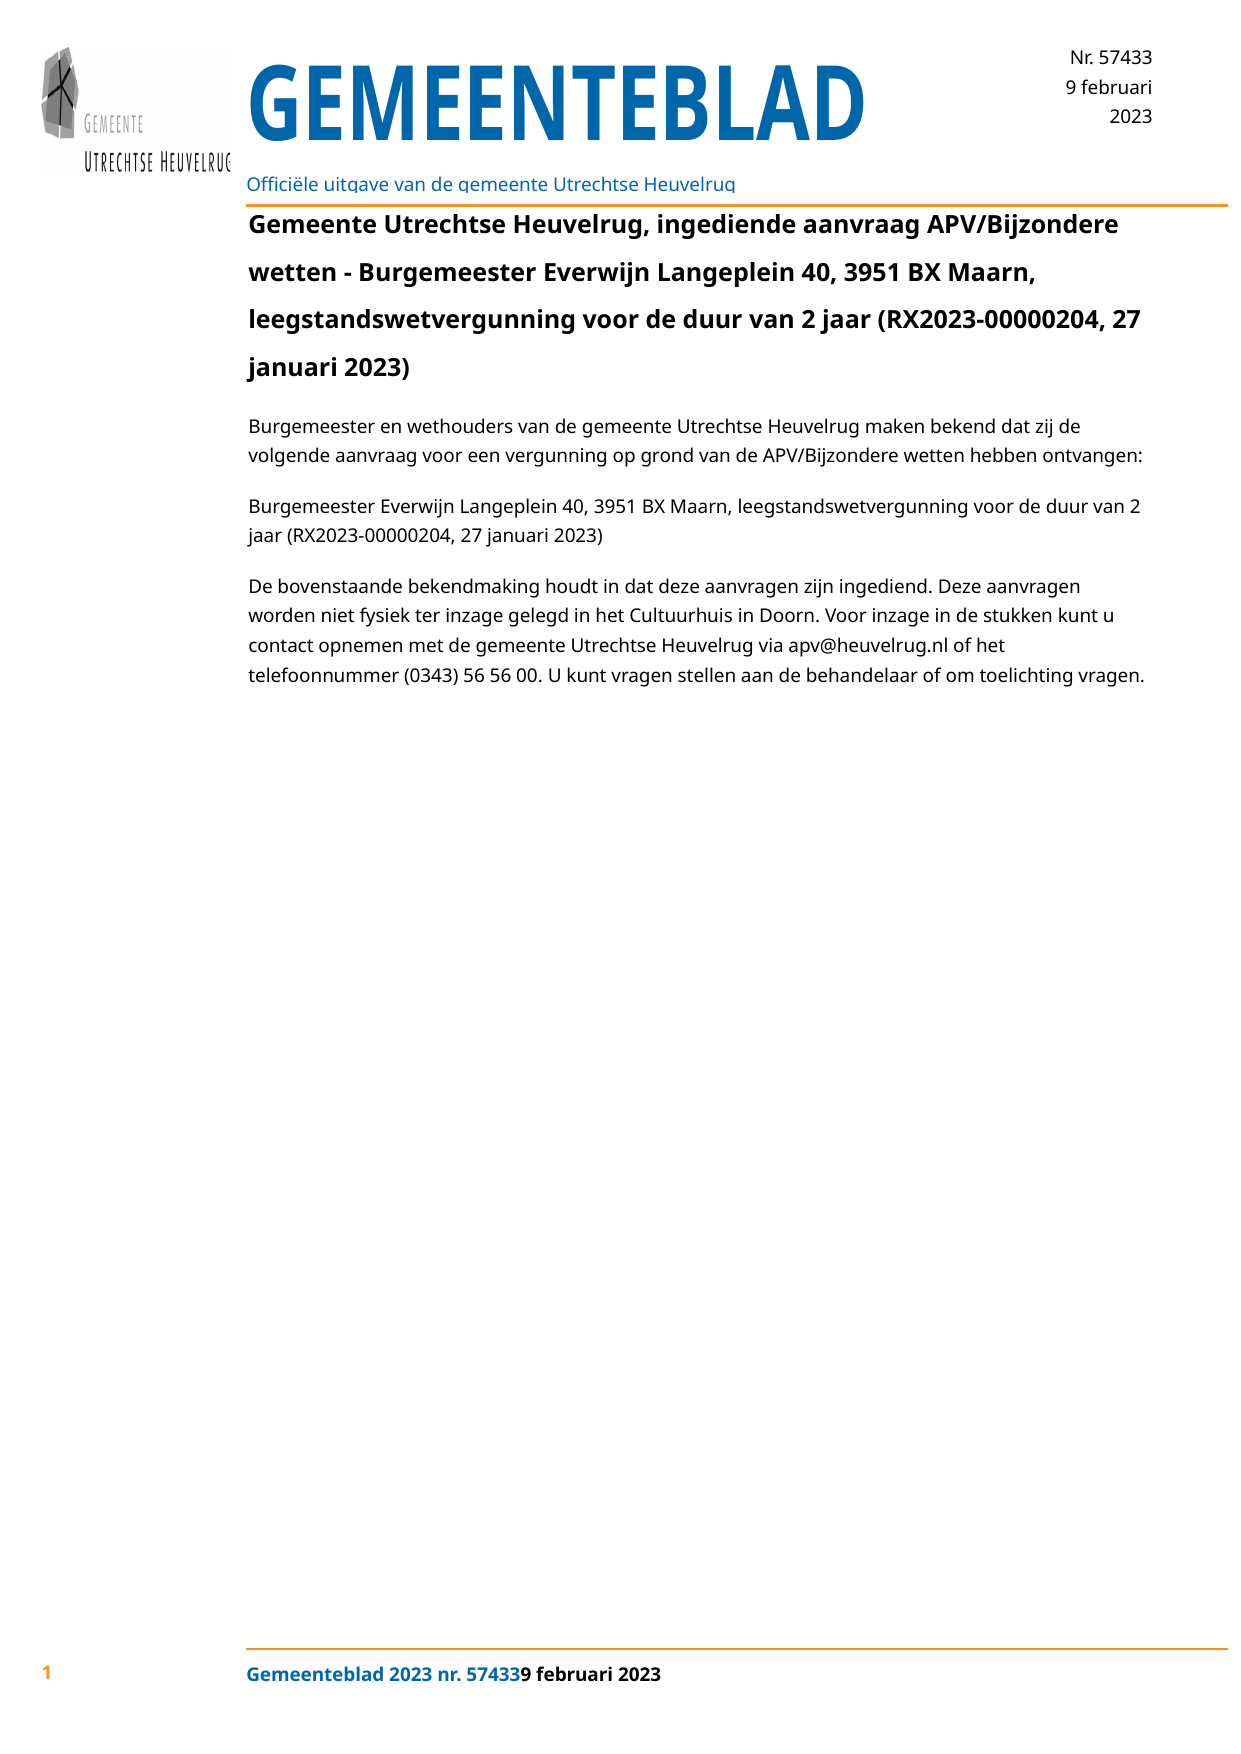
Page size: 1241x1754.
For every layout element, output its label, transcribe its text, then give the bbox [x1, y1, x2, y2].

text Burgemeester Everwijn Langeplein 40, 3951 BX Maarn, leegstandswetvergunning voor de duur van 2 jaar (RX2023-00000204, 27 januari 2023) [248, 493, 1152, 548]
picture [41, 47, 231, 172]
text De bovenstaande bekendmaking houdt in dat deze aanvragen zijn ingediend. Deze aanvragen worden niet fysiek ter inzage gelegd in het Cultuurhuis in Doorn. Voor inzage in de stukken kunt u contact opnemen met de gemeente Utrechtse Heuvelrug via apv@heuvelrug.nl of het telefoonnummer (0343) 56 56 00. U kunt vragen stellen aan de behandelaar of om toelichting vragen. [248, 573, 1152, 688]
text Gemeente Utrechtse Heuvelrug, ingediende aanvraag APV/Bijzondere wetten - Burgemeester Everwijn Langeplein 40, 3951 BX Maarn, leegstandswetvergunning voor de duur van 2 jaar (RX2023-00000204, 27 januari 2023) [248, 207, 1152, 384]
text Burgemeester en wethouders van de gemeente Utrechtse Heuvelrug maken bekend dat zij de volgende aanvraag voor een vergunning op grond van de APV/Bijzondere wetten hebben ontvangen: [248, 413, 1152, 468]
